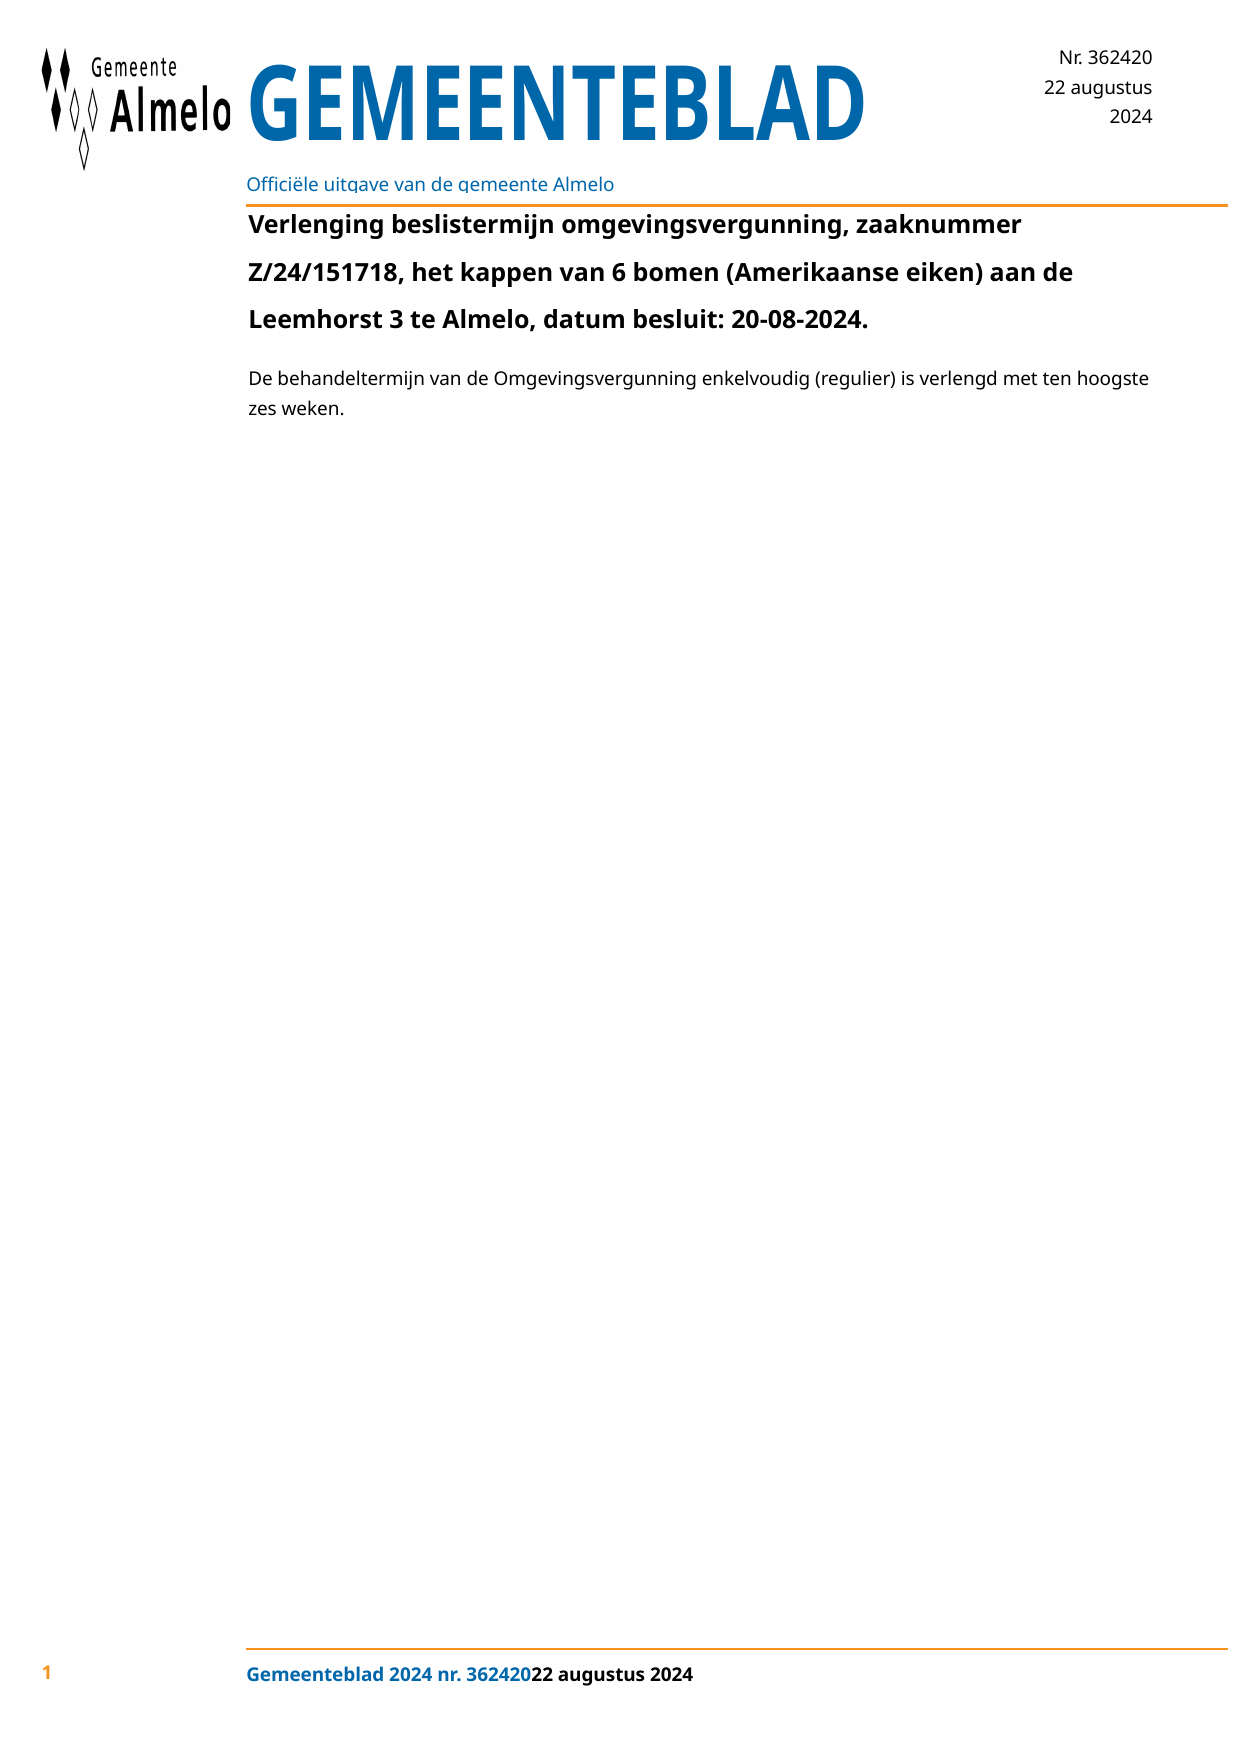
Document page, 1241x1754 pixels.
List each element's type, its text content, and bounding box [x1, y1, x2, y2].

picture [41, 47, 231, 172]
text Verlenging beslistermijn omgevingsvergunning, zaaknummer Z/24/151718, het kappen van 6 bomen (Amerikaanse eiken) aan de Leemhorst 3 te Almelo, datum besluit: 20-08-2024. [248, 207, 1152, 336]
text De behandeltermijn van de Omgevingsvergunning enkelvoudig (regulier) is verlengd met ten hoogste zes weken. [248, 366, 1152, 421]
